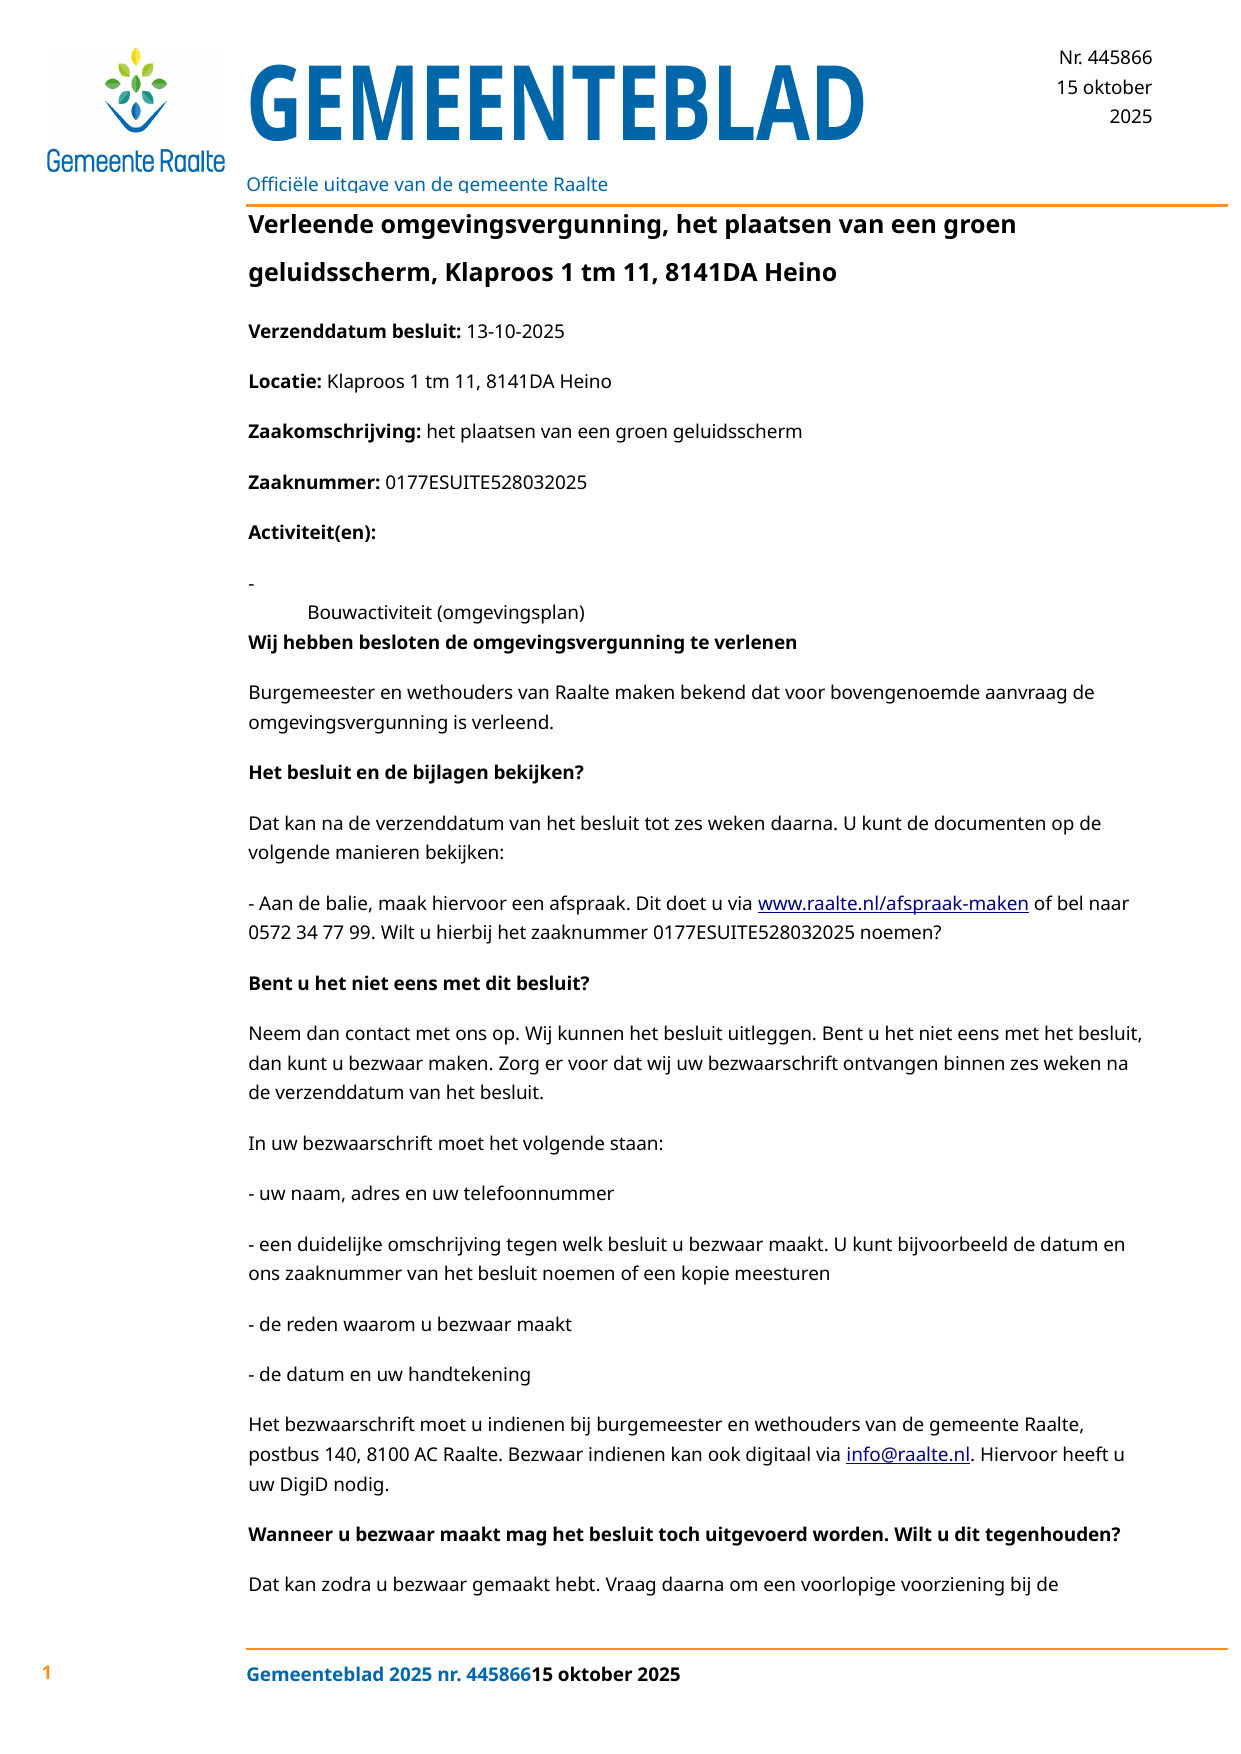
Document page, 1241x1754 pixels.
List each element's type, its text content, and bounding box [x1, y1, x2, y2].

text Dat kan na de verzenddatum van het besluit tot zes weken daarna. U kunt de documenten op de volgende manieren bekijken: [248, 810, 1152, 865]
text Het bezwaarschrift moet u indienen bij burgemeester en wethouders van de gemeente Raalte, postbus 140, 8100 AC Raalte. Bezwaar indienen kan ook digitaal via info@raalte.nl. Hiervoor heeft u uw DigiD nodig. [248, 1412, 1152, 1497]
text - de datum en uw handtekening [248, 1361, 1152, 1387]
text Het besluit en de bijlagen bekijken? [248, 759, 1152, 785]
text Zaakomschrijving: het plaatsen van een groen geluidsscherm [248, 419, 1152, 444]
list Bouwactiviteit (omgevingsplan) [248, 599, 1152, 625]
text Verleende omgevingsvergunning, het plaatsen van een groen geluidsscherm, Klaproos 1 tm 11, 8141DA Heino [248, 207, 1152, 288]
text Activiteit(en): [248, 519, 1152, 545]
text - de reden waarom u bezwaar maakt [248, 1311, 1152, 1337]
text Neem dan contact met ons op. Wij kunnen het besluit uitleggen. Bent u het niet eens met het besluit, dan kunt u bezwaar maken. Zorg er voor dat wij uw bezwaarschrift ontvangen binnen zes weken na de verzenddatum van het besluit. [248, 1020, 1152, 1105]
text Wanneer u bezwaar maakt mag het besluit toch uitgevoerd worden. Wilt u dit tegenhouden? [248, 1521, 1152, 1547]
text - Aan de balie, maak hiervoor een afspraak. Dit doet u via www.raalte.nl/afspraak-maken of bel naar 0572 34 77 99. Wilt u hierbij het zaaknummer 0177ESUITE528032025 noemen? [248, 890, 1152, 945]
text Wij hebben besloten de omgevingsvergunning te verlenen [248, 629, 1152, 655]
text Burgemeester en wethouders van Raalte maken bekend dat voor bovengenoemde aanvraag de omgevingsvergunning is verleend. [248, 679, 1152, 735]
text Bent u het niet eens met dit besluit? [248, 970, 1152, 996]
picture [41, 47, 231, 172]
text - uw naam, adres en uw telefoonnummer [248, 1180, 1152, 1206]
text - een duidelijke omschrijving tegen welk besluit u bezwaar maakt. U kunt bijvoorbeeld de datum en ons zaaknummer van het besluit noemen of een kopie meesturen [248, 1231, 1152, 1286]
text Locatie: Klaproos 1 tm 11, 8141DA Heino [248, 368, 1152, 394]
text Verzenddatum besluit: 13-10-2025 [248, 318, 1152, 344]
text Dat kan zodra u bezwaar gemaakt hebt. Vraag daarna om een voorlopige voorziening bij de [248, 1572, 1152, 1597]
text In uw bezwaarschrift moet het volgende staan: [248, 1130, 1152, 1156]
text Zaaknummer: 0177ESUITE528032025 [248, 469, 1152, 495]
